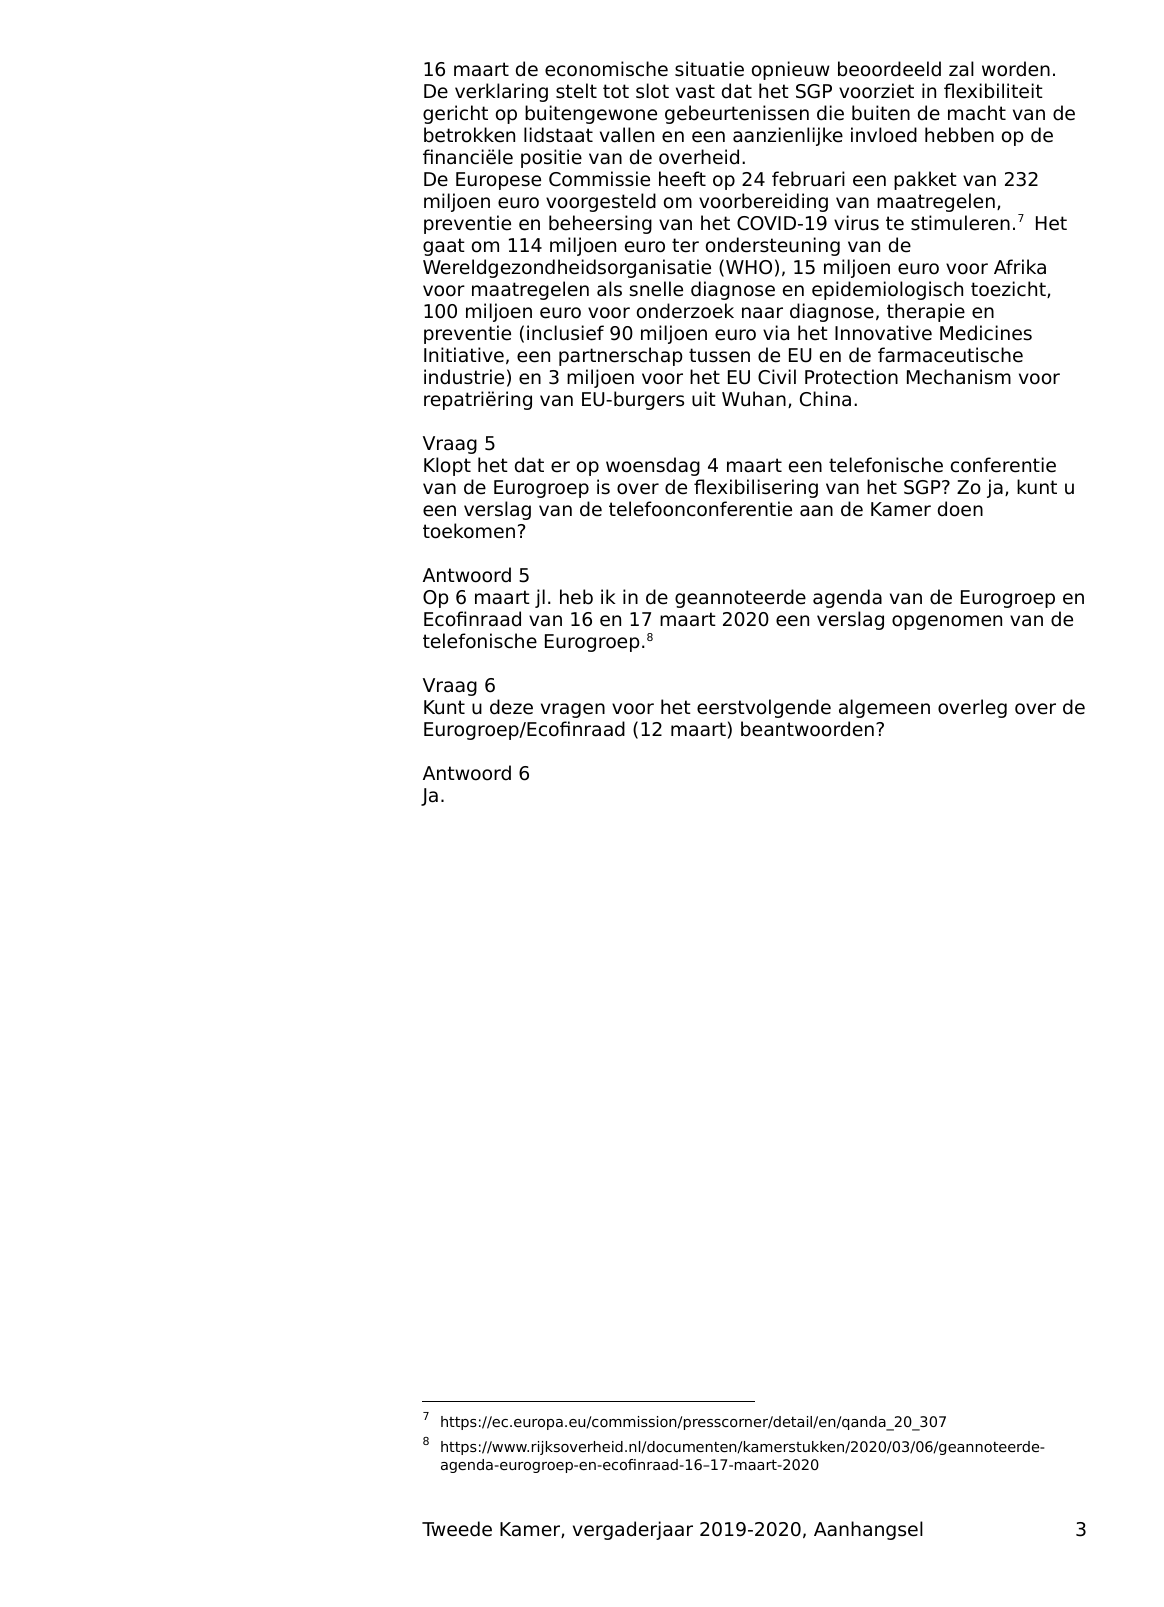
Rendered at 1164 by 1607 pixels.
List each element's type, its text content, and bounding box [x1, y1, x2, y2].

text Vraag 5 [422, 433, 1087, 455]
text Antwoord 6 [422, 763, 1087, 785]
text Op 6 maart jl. heb ik in de geannoteerde agenda van de Eurogroep en Ecofinraad van 16 en 17 maart 2020 een verslag opgenomen van de telefonische Eurogroep. [422, 587, 1087, 653]
text Ja. [422, 785, 1087, 807]
text Klopt het dat er op woensdag 4 maart een telefonische conferentie van de Eurogroep is over de flexibilisering van het SGP? Zo ja, kunt u een verslag van de telefoonconferentie aan de Kamer doen toekomen? [422, 455, 1087, 543]
text De Europese Commissie heeft op 24 februari een pakket van 232 miljoen euro voorgesteld om voorbereiding van maatregelen, preventie en beheersing van het COVID-19 virus te stimuleren. Het gaat om 114 miljoen euro ter ondersteuning van de Wereldgezondheidsorganisatie (WHO), 15 miljoen euro voor Afrika voor maatregelen als snelle diagnose en epidemiologisch toezicht, 100 miljoen euro voor onderzoek naar diagnose, therapie en preventie (inclusief 90 miljoen euro via het Innovative Medicines Initiative, een partnerschap tussen de EU en de farmaceutische industrie) en 3 miljoen voor het EU Civil Protection Mechanism voor repatriëring van EU-burgers uit Wuhan, China. [422, 169, 1087, 411]
text https://ec.europa.eu/commission/presscorner/detail/en/qanda_20_307 [422, 1410, 1087, 1432]
text 16 maart de economische situatie opnieuw beoordeeld zal worden. De verklaring stelt tot slot vast dat het SGP voorziet in flexibiliteit gericht op buitengewone gebeurtenissen die buiten de macht van de betrokken lidstaat vallen en een aanzienlijke invloed hebben op de financiële positie van de overheid. [422, 59, 1087, 169]
text Kunt u deze vragen voor het eerstvolgende algemeen overleg over de Eurogroep/Ecofinraad (12 maart) beantwoorden? [422, 697, 1087, 741]
text Antwoord 5 [422, 565, 1087, 587]
text Vraag 6 [422, 675, 1087, 697]
text https://www.rijksoverheid.nl/documenten/kamerstukken/2020/03/06/geannoteerde-agenda-eurogroep-en-ecofinraad-16–17-maart-2020 [422, 1435, 1087, 1474]
